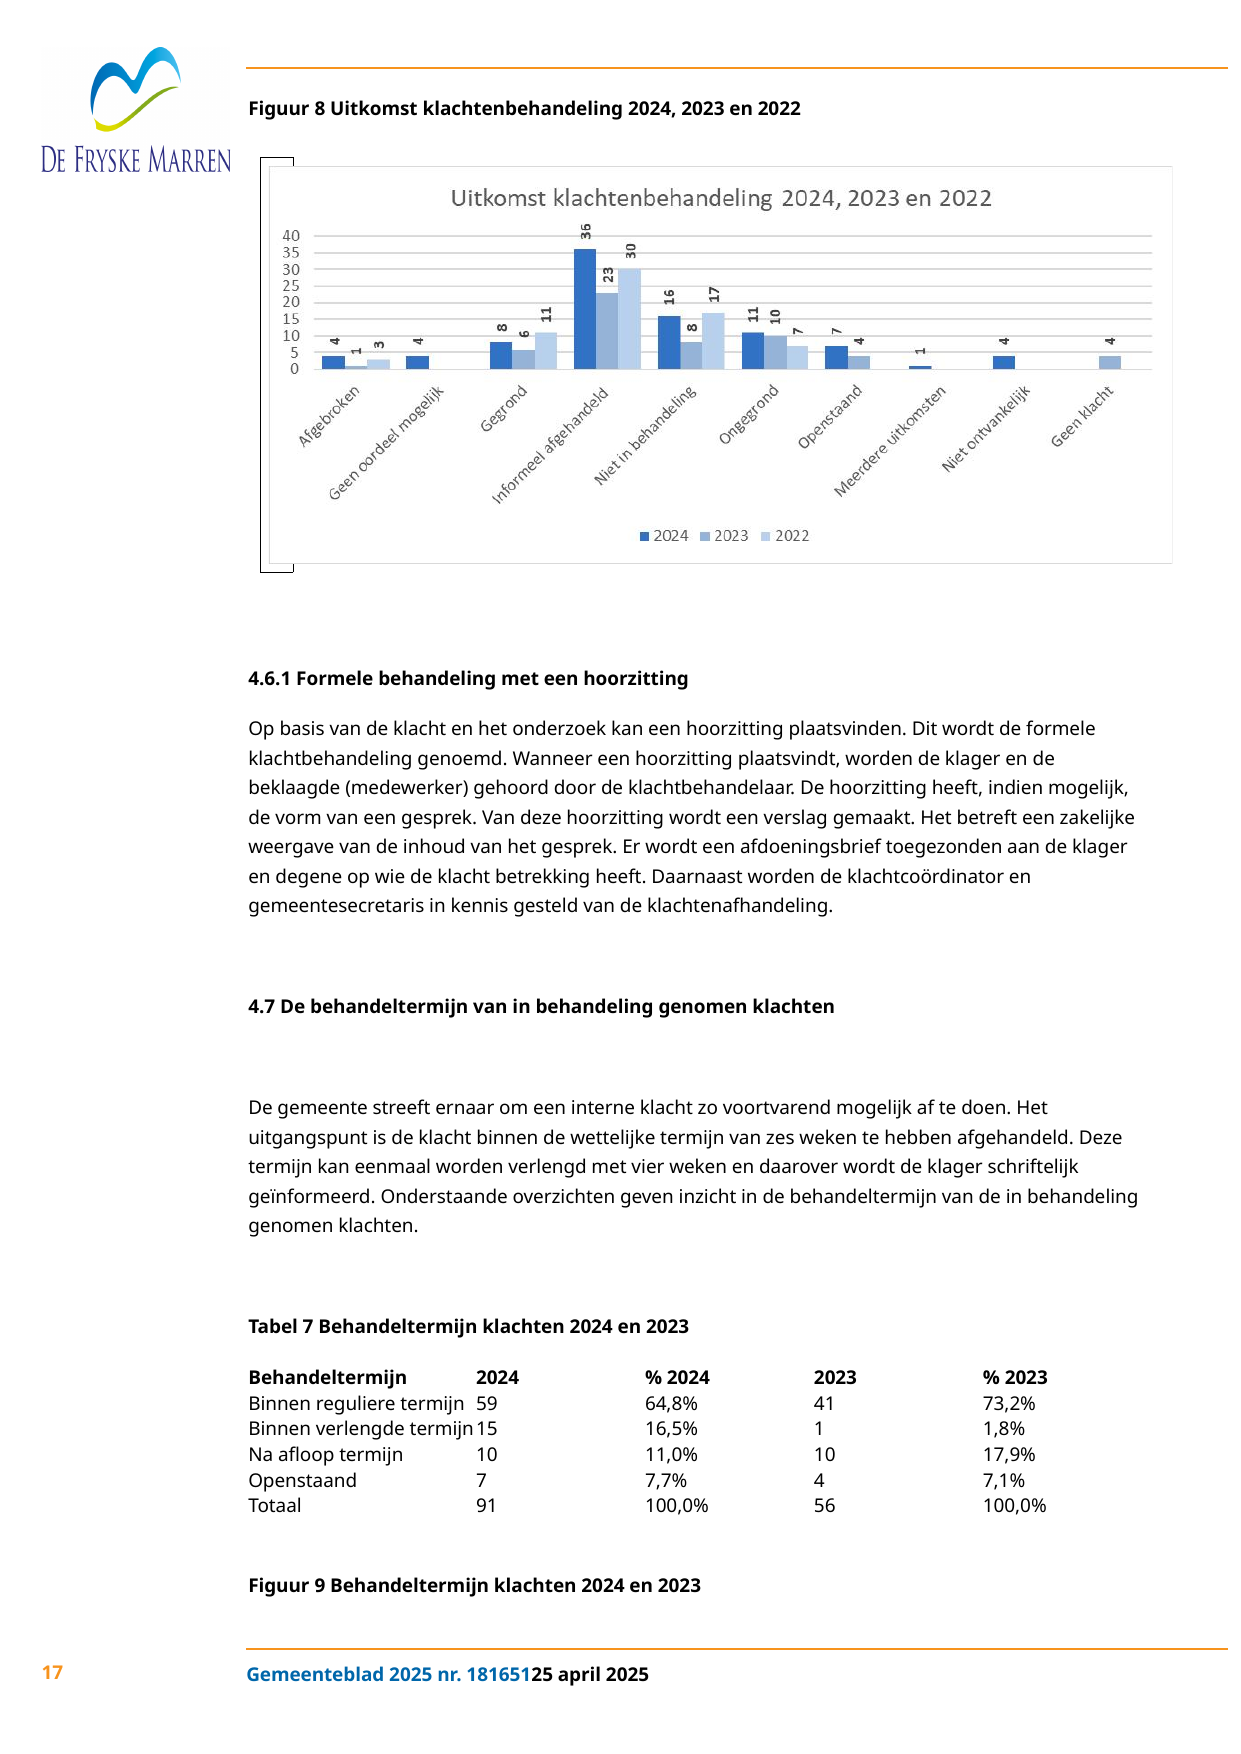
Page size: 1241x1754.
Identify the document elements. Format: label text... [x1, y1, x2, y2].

table_cell 16,5% [645, 1416, 814, 1441]
table_cell 10 [476, 1441, 645, 1467]
table_cell 1,8% [983, 1416, 1152, 1441]
table_cell 10 [814, 1441, 983, 1467]
table_cell 73,2% [983, 1390, 1152, 1416]
table_header % 2023 [983, 1364, 1152, 1390]
table_cell 41 [814, 1390, 983, 1416]
table_cell 7,7% [645, 1467, 814, 1493]
text Op basis van de klacht en het onderzoek kan een hoorzitting plaatsvinden. Dit wordt de formele klachtbehandeling genoemd. Wanneer een hoorzitting plaatsvindt, worden de klager en de beklaagde (medewerker) gehoord door de klachtbehandelaar. De hoorzitting heeft, indien mogelijk, de vorm van een gesprek. Van deze hoorzitting wordt een verslag gemaakt. Het betreft een zakelijke weergave van de inhoud van het gesprek. Er wordt een afdoeningsbrief toegezonden aan de klager en degene op wie de klacht betrekking heeft. Daarnaast worden de klachtcoördinator en gemeentesecretaris in kennis gesteld van de klachtenafhandeling. [248, 715, 1152, 918]
text Tabel 7 Behandeltermijn klachten 2024 en 2023 [248, 1313, 1152, 1339]
table_cell 56 [814, 1493, 983, 1518]
text Figuur 8 Uitkomst klachtenbehandeling 2024, 2023 en 2022 [248, 95, 1152, 121]
table_cell 59 [476, 1390, 645, 1416]
text 4.7 De behandeltermijn van in behandeling genomen klachten [248, 993, 1152, 1019]
table_cell 11,0% [645, 1441, 814, 1467]
table_header 2024 [476, 1364, 645, 1390]
text De gemeente streeft ernaar om een interne klacht zo voortvarend mogelijk af te doen. Het uitgangspunt is de klacht binnen de wettelijke termijn van zes weken te hebben afgehandeld. Deze termijn kan eenmaal worden verlengd met vier weken en daarover wordt de klager schriftelijk geïnformeerd. Onderstaande overzichten geven inzicht in de behandeltermijn van de in behandeling genomen klachten. [248, 1094, 1152, 1238]
picture [41, 47, 231, 172]
table_cell Binnen reguliere termijn [248, 1390, 476, 1416]
table_cell 1 [814, 1416, 983, 1441]
table_cell Binnen verlengde termijn [248, 1416, 476, 1441]
table_cell 100,0% [645, 1493, 814, 1518]
table_cell 15 [476, 1416, 645, 1441]
table_cell 7 [476, 1467, 645, 1493]
table_cell Na afloop termijn [248, 1441, 476, 1467]
table_header 2023 [814, 1364, 983, 1390]
table_cell 91 [476, 1493, 645, 1518]
table_cell Totaal [248, 1493, 476, 1518]
table_cell 64,8% [645, 1390, 814, 1416]
text 4.6.1 Formele behandeling met een hoorzitting [248, 665, 1152, 691]
table_cell 7,1% [983, 1467, 1152, 1493]
table_cell 100,0% [983, 1493, 1152, 1518]
table_header % 2024 [645, 1364, 814, 1390]
table_cell Openstaand [248, 1467, 476, 1493]
table_header Behandeltermijn [248, 1364, 476, 1390]
table_cell 17,9% [983, 1441, 1152, 1467]
picture [268, 166, 1173, 564]
text Figuur 9 Behandeltermijn klachten 2024 en 2023 [248, 1572, 1152, 1598]
table_cell 4 [814, 1467, 983, 1493]
